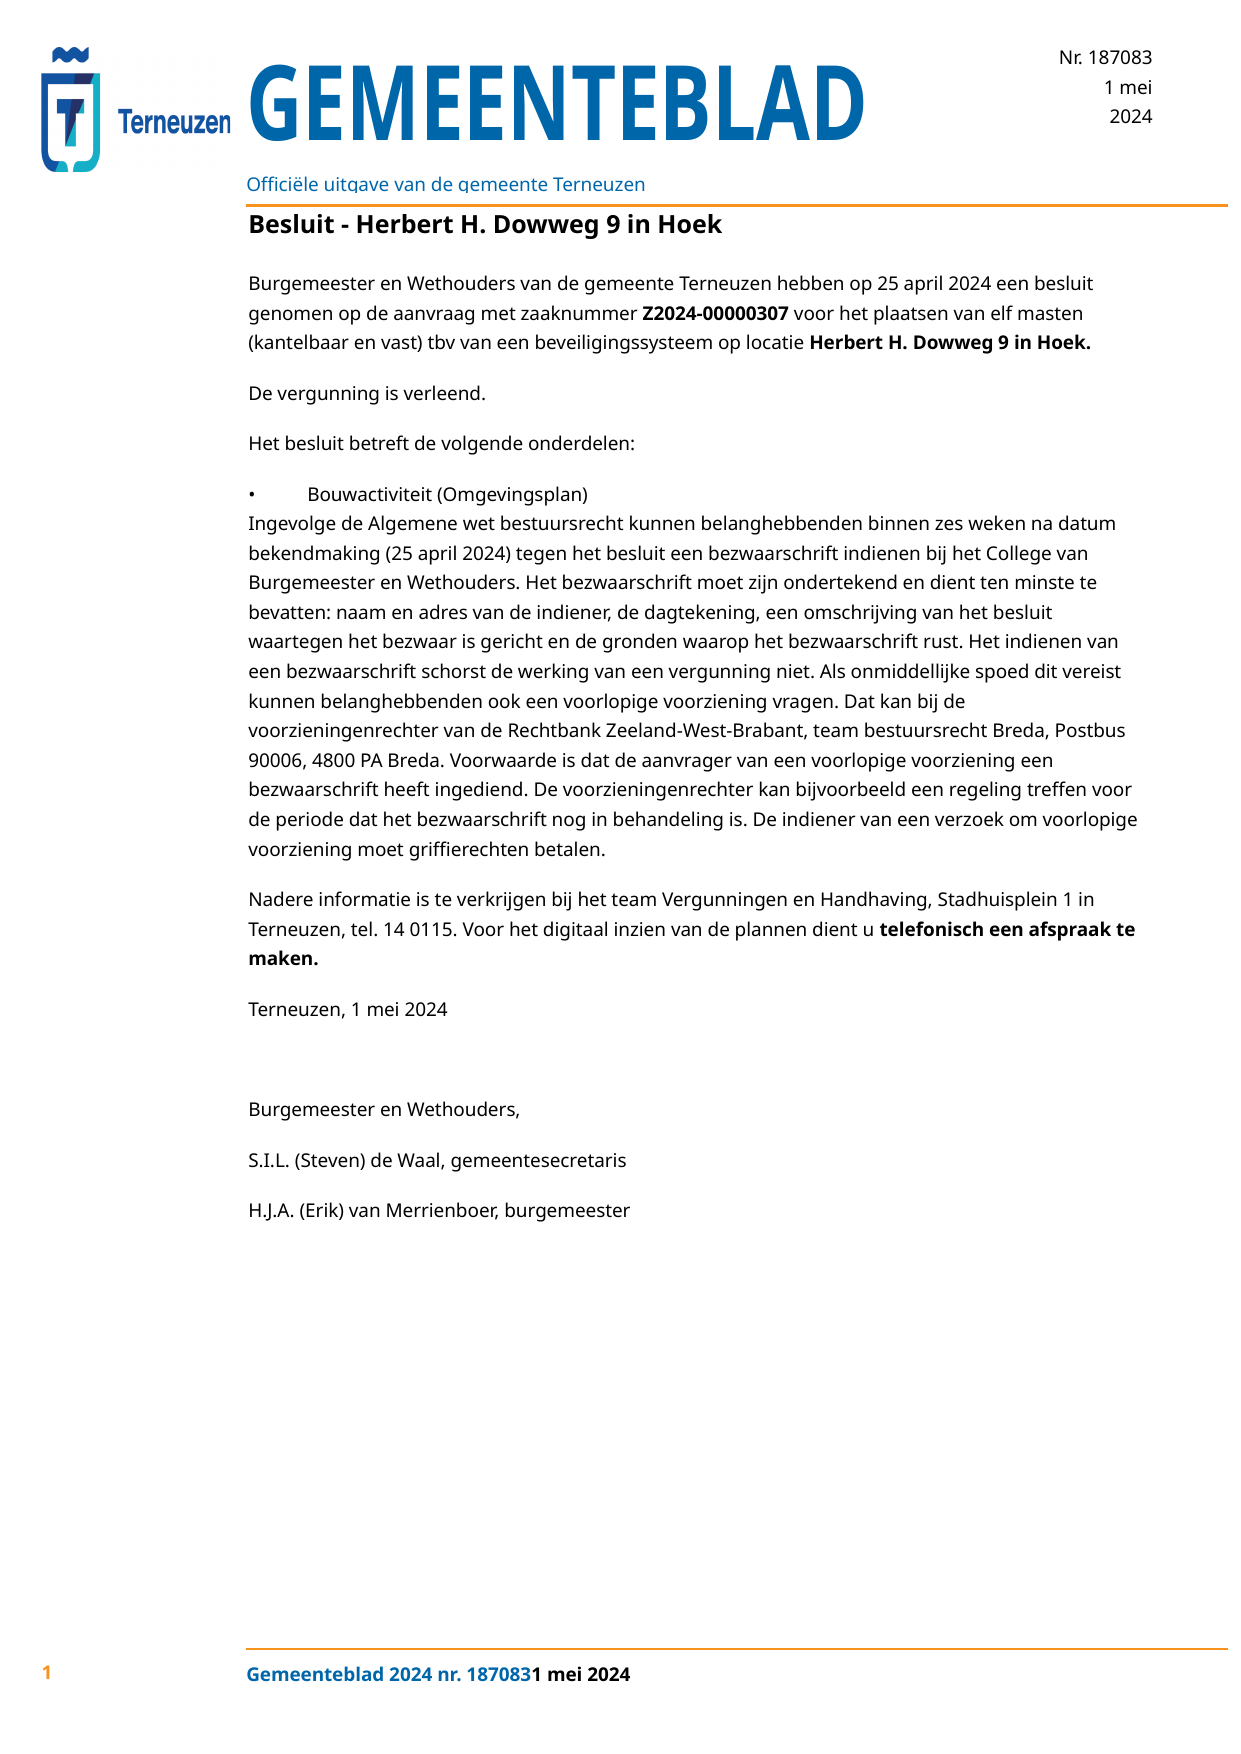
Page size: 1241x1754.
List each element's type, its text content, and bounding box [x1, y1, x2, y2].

picture [41, 47, 231, 172]
text Ingevolge de Algemene wet bestuursrecht kunnen belanghebbenden binnen zes weken na datum bekendmaking (25 april 2024) tegen het besluit een bezwaarschrift indienen bij het College van Burgemeester en Wethouders. Het bezwaarschrift moet zijn ondertekend en dient ten minste te bevatten: naam en adres van de indiener, de dagtekening, een omschrijving van het besluit waartegen het bezwaar is gericht en de gronden waarop het bezwaarschrift rust. Het indienen van een bezwaarschrift schorst de werking van een vergunning niet. Als onmiddellijke spoed dit vereist kunnen belanghebbenden ook een voorlopige voorziening vragen. Dat kan bij de voorzieningenrechter van de Rechtbank Zeeland-West-Brabant, team bestuursrecht Breda, Postbus 90006, 4800 PA Breda. Voorwaarde is dat de aanvrager van een voorlopige voorziening een bezwaarschrift heeft ingediend. De voorzieningenrechter kan bijvoorbeeld een regeling treffen voor de periode dat het bezwaarschrift nog in behandeling is. De indiener van een verzoek om voorlopige voorziening moet griffierechten betalen. [248, 510, 1152, 861]
text Terneuzen, 1 mei 2024 [248, 996, 1152, 1021]
text Besluit - Herbert H. Dowweg 9 in Hoek [248, 207, 1152, 241]
text S.I.L. (Steven) de Waal, gemeentesecretaris [248, 1147, 1152, 1173]
text De vergunning is verleend. [248, 380, 1152, 406]
list Bouwactiviteit (Omgevingsplan) [248, 481, 1152, 506]
text Het besluit betreft de volgende onderdelen: [248, 430, 1152, 456]
text Burgemeester en Wethouders, [248, 1097, 1152, 1122]
text Nadere informatie is te verkrijgen bij het team Vergunningen en Handhaving, Stadhuisplein 1 in Terneuzen, tel. 14 0115. Voor het digitaal inzien van de plannen dient u telefonisch een afspraak te maken. [248, 886, 1152, 971]
text Burgemeester en Wethouders van de gemeente Terneuzen hebben op 25 april 2024 een besluit genomen op de aanvraag met zaaknummer Z2024-00000307 voor het plaatsen van elf masten (kantelbaar en vast) tbv van een beveiligingssysteem op locatie Herbert H. Dowweg 9 in Hoek. [248, 270, 1152, 355]
text H.J.A. (Erik) van Merrienboer, burgemeester [248, 1197, 1152, 1223]
